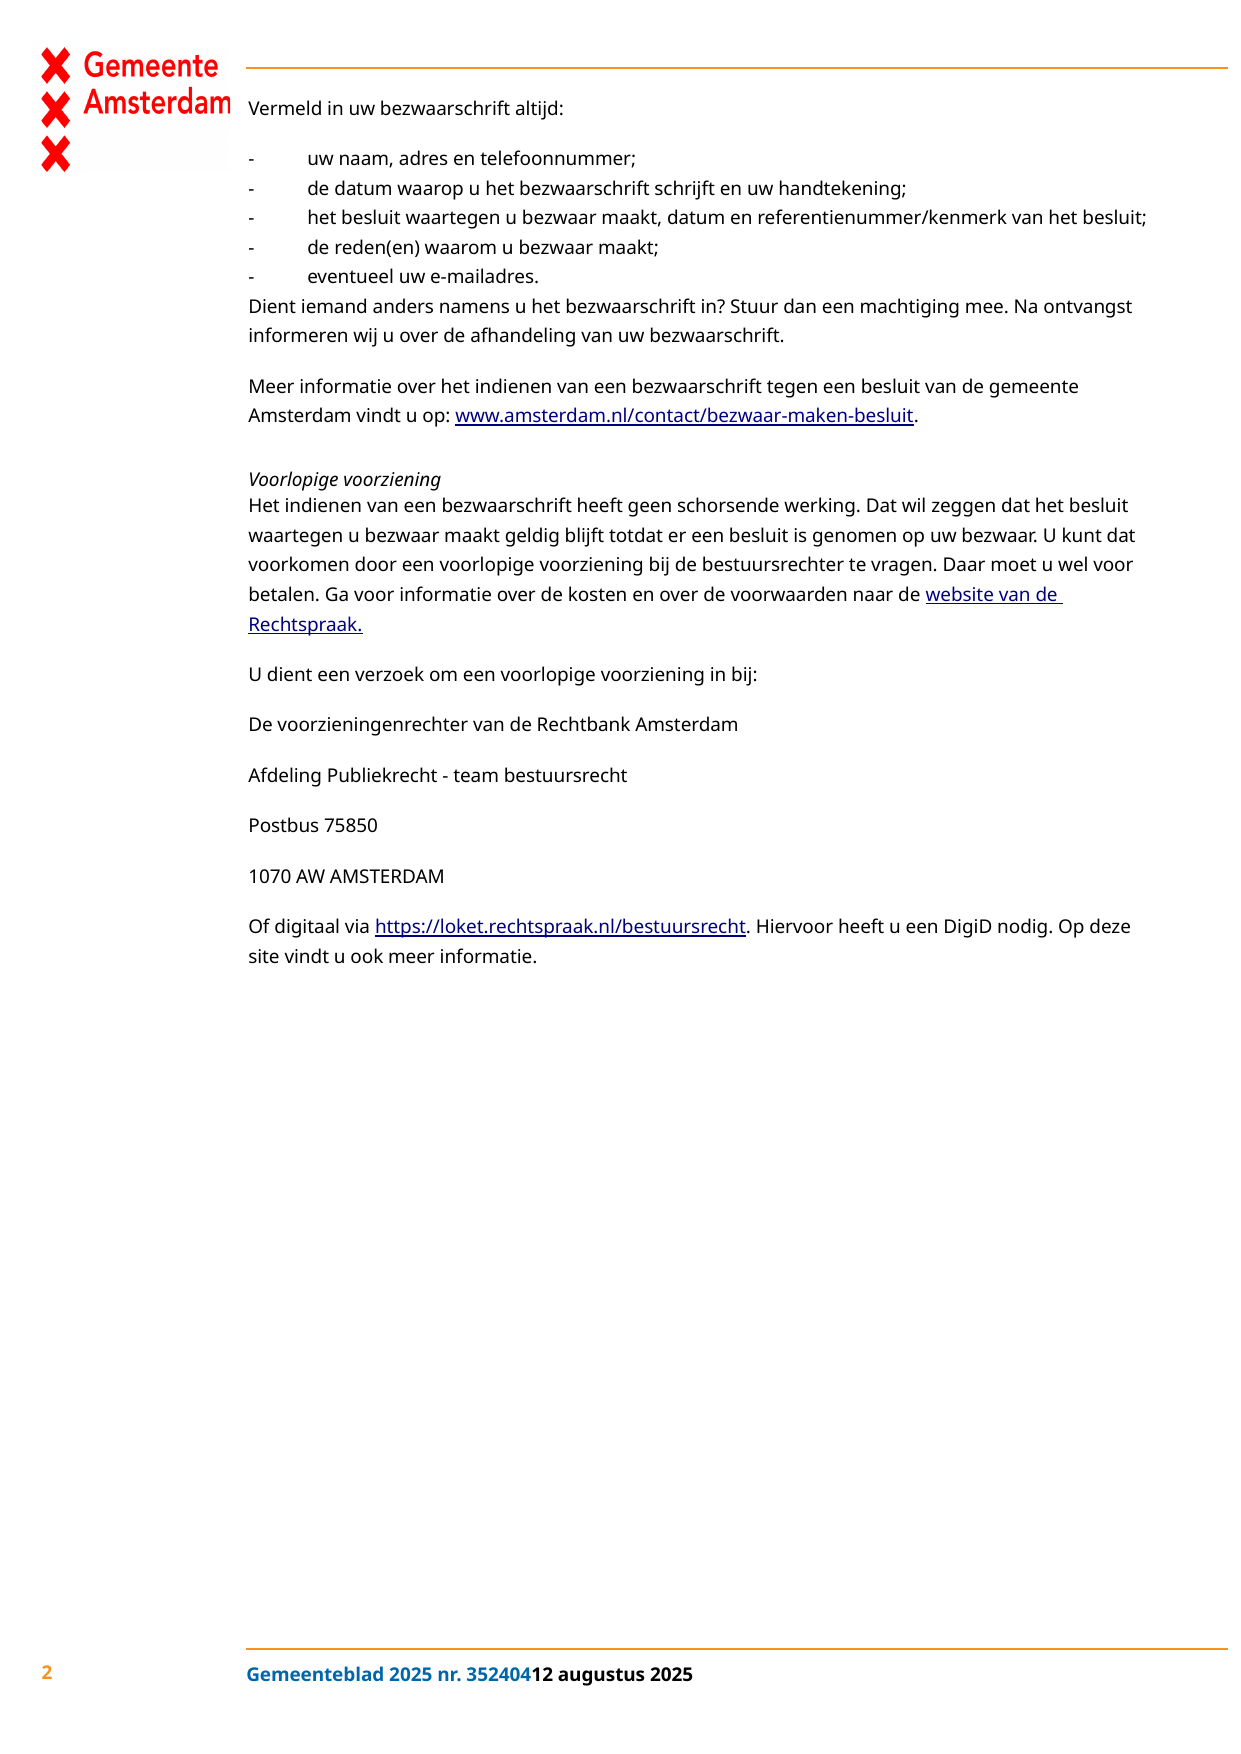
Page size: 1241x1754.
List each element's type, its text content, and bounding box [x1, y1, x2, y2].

list de reden(en) waarom u bezwaar maakt; [248, 234, 1152, 260]
text Postbus 75850 [248, 812, 1152, 838]
text Vermeld in uw bezwaarschrift altijd: [248, 95, 1152, 121]
text Afdeling Publiekrecht - team bestuursrecht [248, 762, 1152, 788]
text Dient iemand anders namens u het bezwaarschrift in? Stuur dan een machtiging mee. Na ontvangst informeren wij u over de afhandeling van uw bezwaarschrift. [248, 293, 1152, 348]
list het besluit waartegen u bezwaar maakt, datum en referentienummer/kenmerk van het besluit; [248, 204, 1152, 230]
picture [41, 47, 231, 172]
list eventueel uw e-mailadres. [248, 263, 1152, 289]
text De voorzieningenrechter van de Rechtbank Amsterdam [248, 712, 1152, 737]
text Het indienen van een bezwaarschrift heeft geen schorsende werking. Dat wil zeggen dat het besluit waartegen u bezwaar maakt geldig blijft totdat er een besluit is genomen op uw bezwaar. U kunt dat voorkomen door een voorlopige voorziening bij de bestuursrechter te vragen. Daar moet u wel voor betalen. Ga voor informatie over de kosten en over de voorwaarden naar de website van de Rechtspraak. [248, 492, 1152, 636]
list de datum waarop u het bezwaarschrift schrijft en uw handtekening; [248, 175, 1152, 201]
text Voorlopige voorziening [248, 467, 1152, 492]
list uw naam, adres en telefoonnummer; [248, 145, 1152, 171]
text Of digitaal via https://loket.rechtspraak.nl/bestuursrecht. Hiervoor heeft u een DigiD nodig. Op deze site vindt u ook meer informatie. [248, 913, 1152, 968]
text Meer informatie over het indienen van een bezwaarschrift tegen een besluit van de gemeente Amsterdam vindt u op: www.amsterdam.nl/contact/bezwaar-maken-besluit. [248, 373, 1152, 428]
text 1070 AW AMSTERDAM [248, 863, 1152, 888]
text U dient een verzoek om een voorlopige voorziening in bij: [248, 661, 1152, 687]
